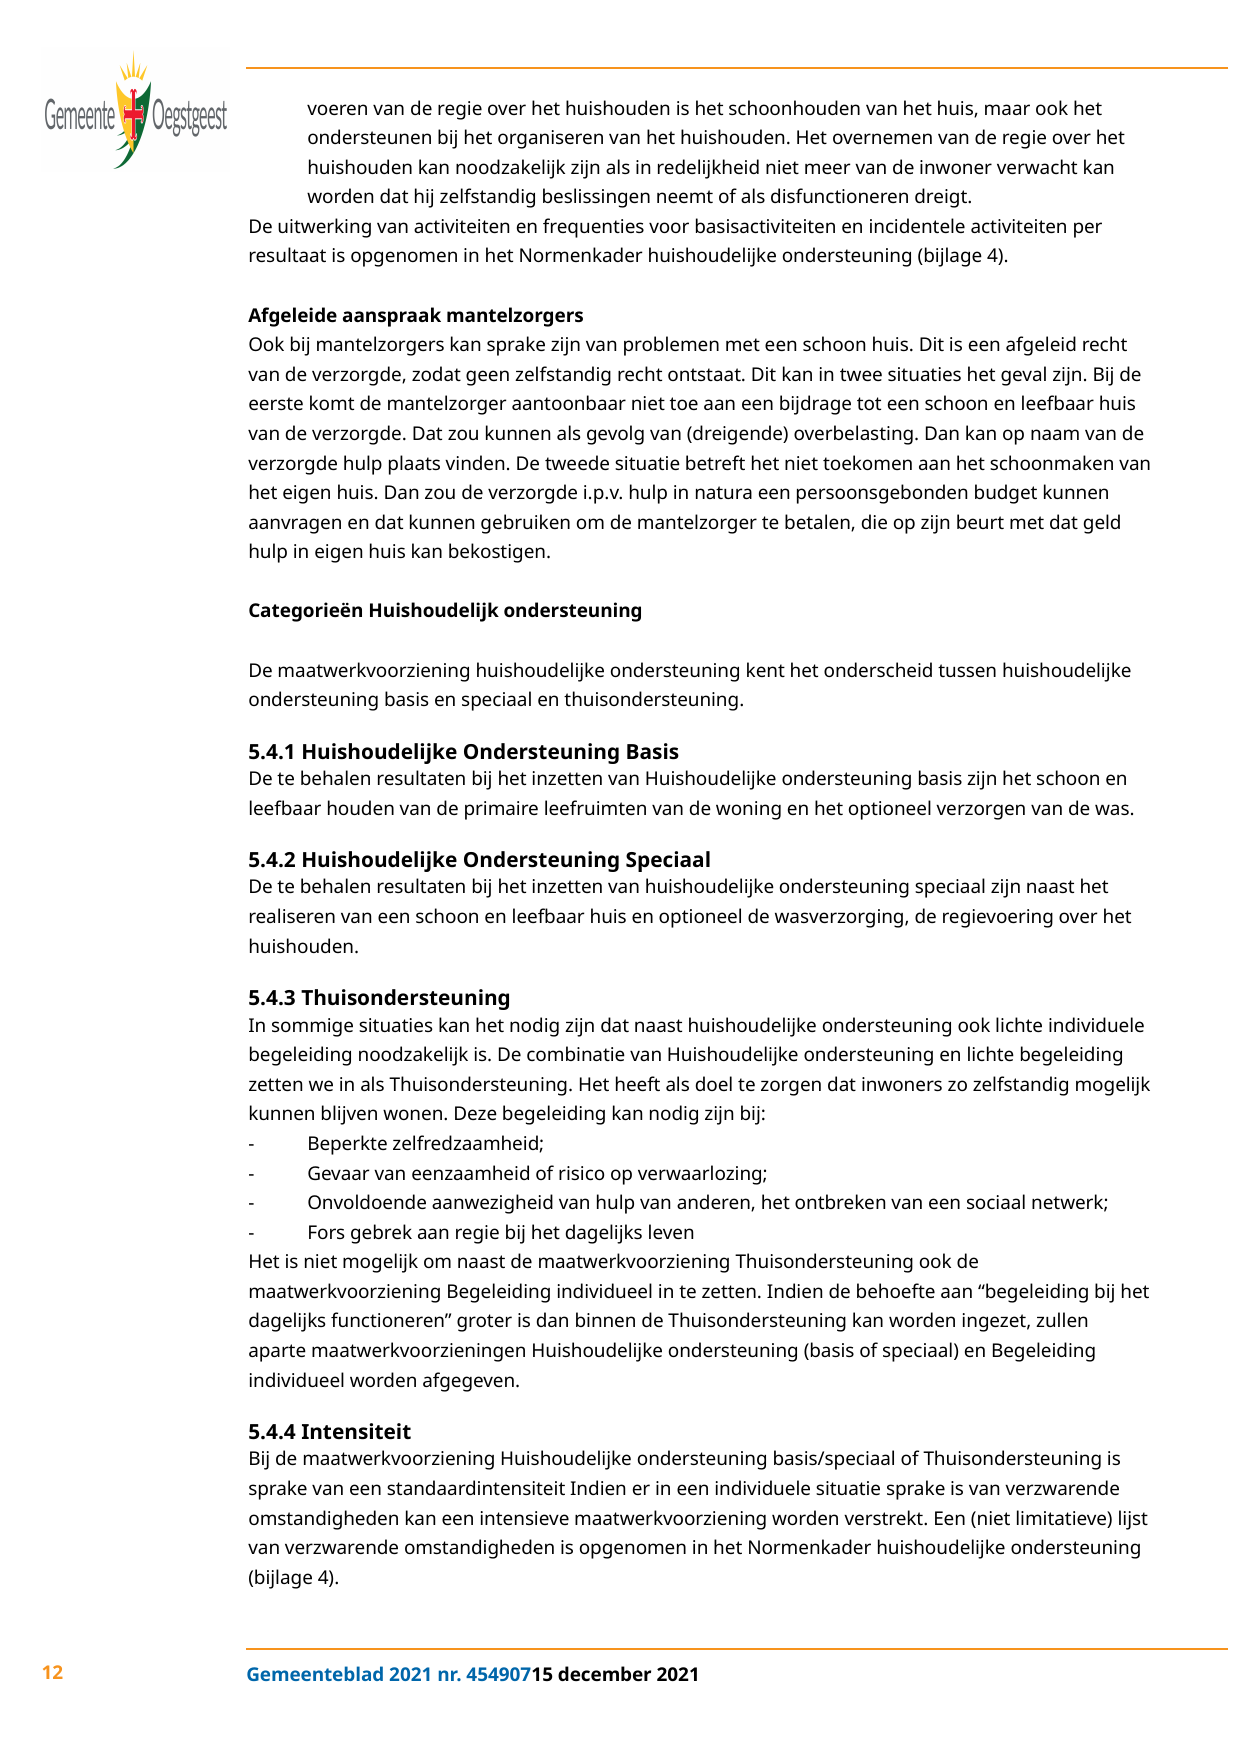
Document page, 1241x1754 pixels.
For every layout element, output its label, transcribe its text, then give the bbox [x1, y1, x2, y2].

text 5.4.3 Thuisondersteuning [248, 983, 1152, 1012]
text De uitwerking van activiteiten en frequenties voor basisactiviteiten en incidentele activiteiten per resultaat is opgenomen in het Normenkader huishoudelijke ondersteuning (bijlage 4). [248, 213, 1152, 268]
list Fors gebrek aan regie bij het dagelijks leven [248, 1219, 1152, 1244]
list voeren van de regie over het huishouden is het schoonhouden van het huis, maar ook het ondersteunen bij het organiseren van het huishouden. Het overnemen van de regie over het huishouden kan noodzakelijk zijn als in redelijkheid niet meer van de inwoner verwacht kan worden dat hij zelfstandig beslissingen neemt of als disfunctioneren dreigt. [248, 95, 1152, 209]
list Onvoldoende aanwezigheid van hulp van anderen, het ontbreken van een sociaal netwerk; [248, 1189, 1152, 1215]
text De te behalen resultaten bij het inzetten van huishoudelijke ondersteuning speciaal zijn naast het realiseren van een schoon en leefbaar huis en optioneel de wasverzorging, de regievoering over het huishouden. [248, 874, 1152, 959]
text De te behalen resultaten bij het inzetten van Huishoudelijke ondersteuning basis zijn het schoon en leefbaar houden van de primaire leefruimten van de woning en het optioneel verzorgen van de was. [248, 765, 1152, 821]
text De maatwerkvoorziening huishoudelijke ondersteuning kent het onderscheid tussen huishoudelijke ondersteuning basis en speciaal en thuisondersteuning. [248, 657, 1152, 712]
text 5.4.2 Huishoudelijke Ondersteuning Speciaal [248, 845, 1152, 874]
text Bij de maatwerkvoorziening Huishoudelijke ondersteuning basis/speciaal of Thuisondersteuning is sprake van een standaardintensiteit Indien er in een individuele situatie sprake is van verzwarende omstandigheden kan een intensieve maatwerkvoorziening worden verstrekt. Een (niet limitatieve) lijst van verzwarende omstandigheden is opgenomen in het Normenkader huishoudelijke ondersteuning (bijlage 4). [248, 1446, 1152, 1590]
picture [41, 47, 231, 172]
list Gevaar van eenzaamheid of risico op verwaarlozing; [248, 1160, 1152, 1185]
list Beperkte zelfredzaamheid; [248, 1130, 1152, 1156]
text Categorieën Huishoudelijk ondersteuning [248, 598, 1152, 623]
text In sommige situaties kan het nodig zijn dat naast huishoudelijke ondersteuning ook lichte individuele begeleiding noodzakelijk is. De combinatie van Huishoudelijke ondersteuning en lichte begeleiding zetten we in als Thuisondersteuning. Het heeft als doel te zorgen dat inwoners zo zelfstandig mogelijk kunnen blijven wonen. Deze begeleiding kan nodig zijn bij: [248, 1012, 1152, 1126]
text Afgeleide aanspraak mantelzorgers [248, 302, 1152, 328]
text Ook bij mantelzorgers kan sprake zijn van problemen met een schoon huis. Dit is een afgeleid recht van de verzorgde, zodat geen zelfstandig recht ontstaat. Dit kan in twee situaties het geval zijn. Bij de eerste komt de mantelzorger aantoonbaar niet toe aan een bijdrage tot een schoon en leefbaar huis van de verzorgde. Dat zou kunnen als gevolg van (dreigende) overbelasting. Dan kan op naam van de verzorgde hulp plaats vinden. De tweede situatie betreft het niet toekomen aan het schoonmaken van het eigen huis. Dan zou de verzorgde i.p.v. hulp in natura een persoonsgebonden budget kunnen aanvragen en dat kunnen gebruiken om de mantelzorger te betalen, die op zijn beurt met dat geld hulp in eigen huis kan bekostigen. [248, 331, 1152, 564]
text 5.4.4 Intensiteit [248, 1417, 1152, 1446]
text Het is niet mogelijk om naast de maatwerkvoorziening Thuisondersteuning ook de maatwerkvoorziening Begeleiding individueel in te zetten. Indien de behoefte aan “begeleiding bij het dagelijks functioneren” groter is dan binnen de Thuisondersteuning kan worden ingezet, zullen aparte maatwerkvoorzieningen Huishoudelijke ondersteuning (basis of speciaal) en Begeleiding individueel worden afgegeven. [248, 1248, 1152, 1392]
text 5.4.1 Huishoudelijke Ondersteuning Basis [248, 737, 1152, 765]
